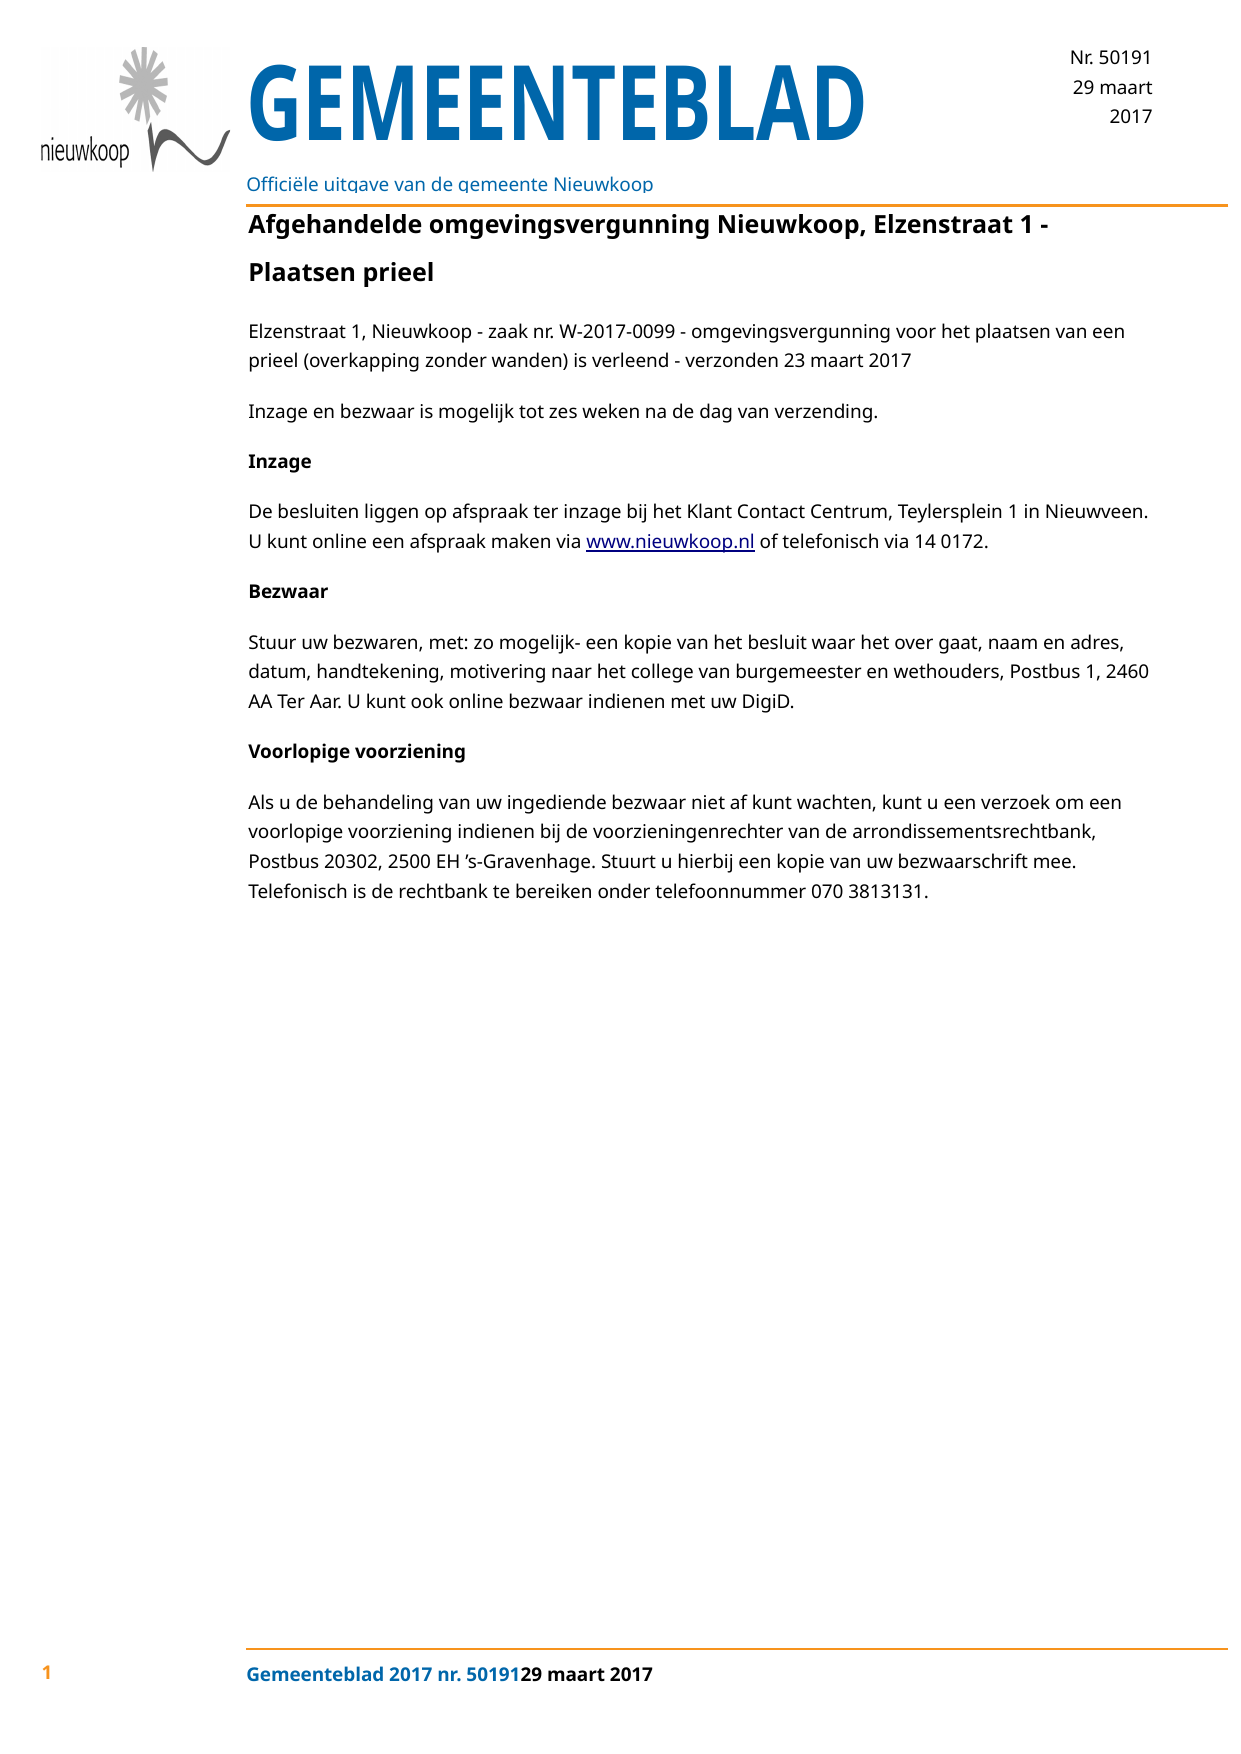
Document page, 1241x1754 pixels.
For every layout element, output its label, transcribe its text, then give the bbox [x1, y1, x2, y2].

text De besluiten liggen op afspraak ter inzage bij het Klant Contact Centrum, Teylersplein 1 in Nieuwveen. U kunt online een afspraak maken via www.nieuwkoop.nl of telefonisch via 14 0172. [248, 499, 1152, 554]
picture [41, 47, 231, 172]
text Inzage [248, 448, 1152, 474]
text Afgehandelde omgevingsvergunning Nieuwkoop, Elzenstraat 1 - Plaatsen prieel [248, 207, 1152, 288]
text Inzage en bezwaar is mogelijk tot zes weken na de dag van verzending. [248, 398, 1152, 424]
text Voorlopige voorziening [248, 739, 1152, 764]
text Elzenstraat 1, Nieuwkoop - zaak nr. W-2017-0099 - omgevingsvergunning voor het plaatsen van een prieel (overkapping zonder wanden) is verleend - verzonden 23 maart 2017 [248, 318, 1152, 373]
text Bezwaar [248, 579, 1152, 604]
text Stuur uw bezwaren, met: zo mogelijk- een kopie van het besluit waar het over gaat, naam en adres, datum, handtekening, motivering naar het college van burgemeester en wethouders, Postbus 1, 2460 AA Ter Aar. U kunt ook online bezwaar indienen met uw DigiD. [248, 629, 1152, 714]
text Als u de behandeling van uw ingediende bezwaar niet af kunt wachten, kunt u een verzoek om een voorlopige voorziening indienen bij de voorzieningenrechter van de arrondissementsrechtbank, Postbus 20302, 2500 EH ’s-Gravenhage. Stuurt u hierbij een kopie van uw bezwaarschrift mee. Telefonisch is de rechtbank te bereiken onder telefoonnummer 070 3813131. [248, 789, 1152, 904]
